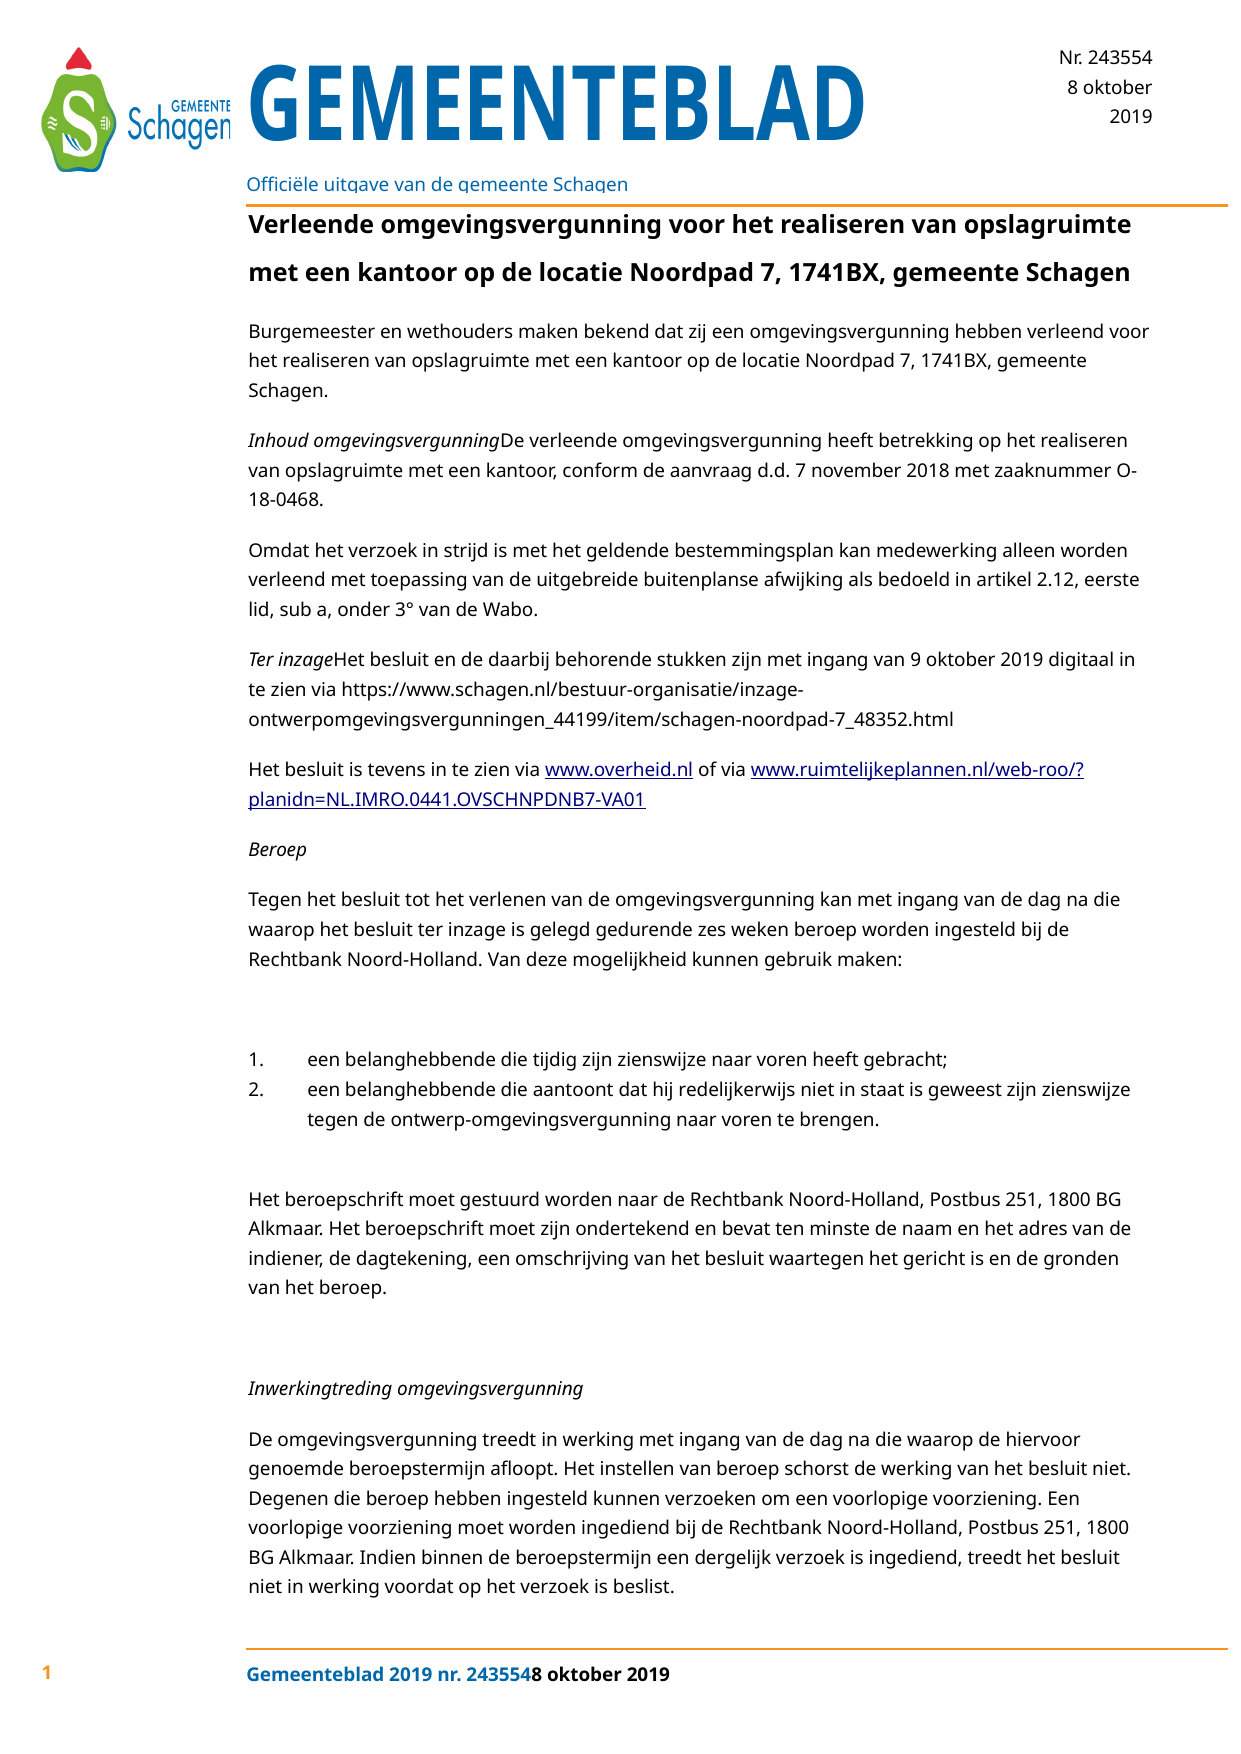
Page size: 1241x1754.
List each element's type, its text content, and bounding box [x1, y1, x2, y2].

list een belanghebbende die aantoont dat hij redelijkerwijs niet in staat is geweest zijn zienswijze tegen de ontwerp-omgevingsvergunning naar voren te brengen. [248, 1076, 1152, 1132]
text Ter inzageHet besluit en de daarbij behorende stukken zijn met ingang van 9 oktober 2019 digitaal in te zien via https://www.schagen.nl/bestuur-organisatie/inzage-ontwerpomgevingsvergunningen_44199/item/schagen-noordpad-7_48352.html [248, 647, 1152, 732]
text Tegen het besluit tot het verlenen van de omgevingsvergunning kan met ingang van de dag na die waarop het besluit ter inzage is gelegd gedurende zes weken beroep worden ingesteld bij de Rechtbank Noord-Holland. Van deze mogelijkheid kunnen gebruik maken: [248, 887, 1152, 972]
text Burgemeester en wethouders maken bekend dat zij een omgevingsvergunning hebben verleend voor het realiseren van opslagruimte met een kantoor op de locatie Noordpad 7, 1741BX, gemeente Schagen. [248, 318, 1152, 403]
text Inwerkingtreding omgevingsvergunning [248, 1375, 1152, 1401]
text Beroep [248, 836, 1152, 862]
text Inhoud omgevingsvergunningDe verleende omgevingsvergunning heeft betrekking op het realiseren van opslagruimte met een kantoor, conform de aanvraag d.d. 7 november 2018 met zaaknummer O-18-0468. [248, 427, 1152, 512]
text Omdat het verzoek in strijd is met het geldende bestemmingsplan kan medewerking alleen worden verleend met toepassing van de uitgebreide buitenplanse afwijking als bedoeld in artikel 2.12, eerste lid, sub a, onder 3° van de Wabo. [248, 537, 1152, 622]
list een belanghebbende die tijdig zijn zienswijze naar voren heeft gebracht; [248, 1047, 1152, 1072]
text Het besluit is tevens in te zien via www.overheid.nl of via www.ruimtelijkeplannen.nl/web-roo/?planidn=NL.IMRO.0441.OVSCHNPDNB7-VA01 [248, 756, 1152, 812]
text Verleende omgevingsvergunning voor het realiseren van opslagruimte met een kantoor op de locatie Noordpad 7, 1741BX, gemeente Schagen [248, 207, 1152, 288]
picture [41, 47, 231, 172]
text De omgevingsvergunning treedt in werking met ingang van de dag na die waarop de hiervoor genoemde beroepstermijn afloopt. Het instellen van beroep schorst de werking van het besluit niet. Degenen die beroep hebben ingesteld kunnen verzoeken om een voorlopige voorziening. Een voorlopige voorziening moet worden ingediend bij de Rechtbank Noord-Holland, Postbus 251, 1800 BG Alkmaar. Indien binnen de beroepstermijn een dergelijk verzoek is ingediend, treedt het besluit niet in werking voordat op het verzoek is beslist. [248, 1426, 1152, 1599]
text Het beroepschrift moet gestuurd worden naar de Rechtbank Noord-Holland, Postbus 251, 1800 BG Alkmaar. Het beroepschrift moet zijn ondertekend en bevat ten minste de naam en het adres van de indiener, de dagtekening, een omschrijving van het besluit waartegen het gericht is en de gronden van het beroep. [248, 1186, 1152, 1300]
